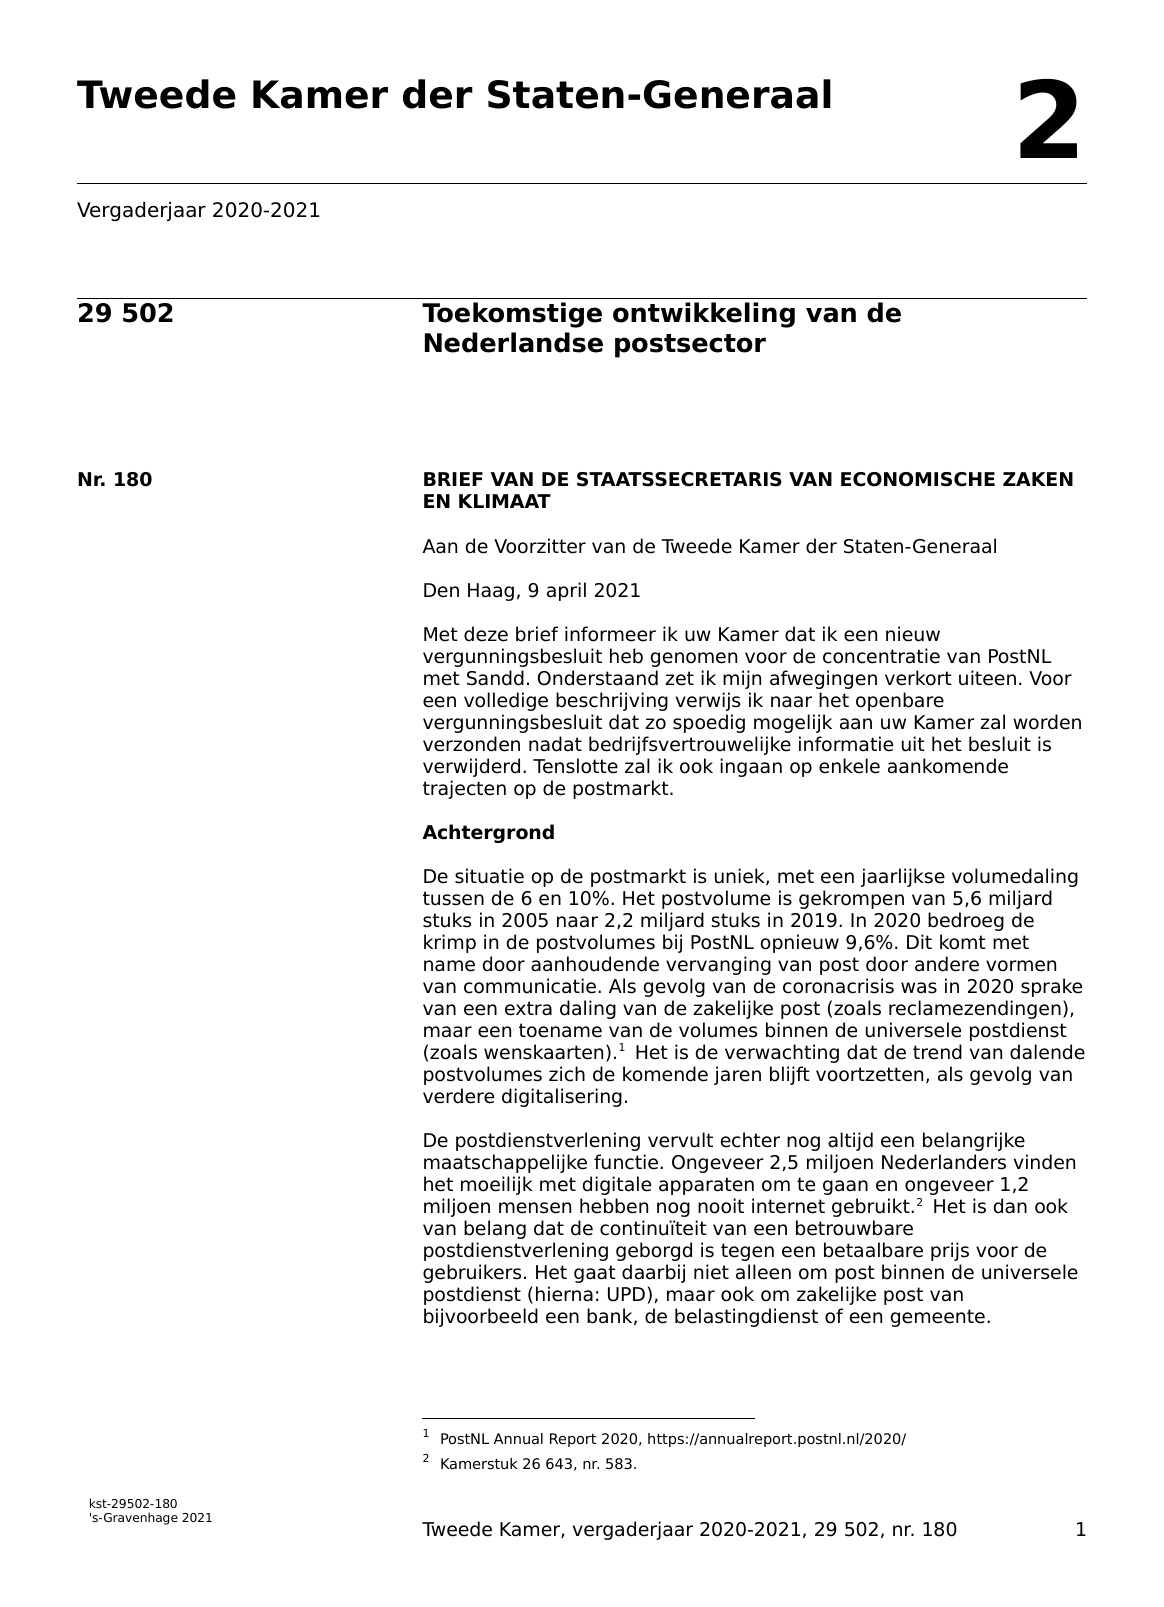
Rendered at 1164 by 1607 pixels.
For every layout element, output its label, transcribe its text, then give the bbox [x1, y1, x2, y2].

text Met deze brief informeer ik uw Kamer dat ik een nieuw vergunningsbesluit heb genomen voor de concentratie van PostNL met Sandd. Onderstaand zet ik mijn afwegingen verkort uiteen. Voor een volledige beschrijving verwijs ik naar het openbare vergunningsbesluit dat zo spoedig mogelijk aan uw Kamer zal worden verzonden nadat bedrijfsvertrouwelijke informatie uit het besluit is verwijderd. Tenslotte zal ik ook ingaan op enkele aankomende trajecten op de postmarkt. [422, 624, 1087, 800]
table_header Tweede Kamer der Staten-Generaal [77, 59, 886, 183]
text 's-Gravenhage 2021 [88, 1511, 323, 1525]
subtitle Achtergrond [422, 822, 1087, 844]
text Kamerstuk 26 643, nr. 583. [422, 1452, 1087, 1474]
text De situatie op de postmarkt is uniek, met een jaarlijkse volumedaling tussen de 6 en 10%. Het postvolume is gekrompen van 5,6 miljard stuks in 2005 naar 2,2 miljard stuks in 2019. In 2020 bedroeg de krimp in de postvolumes bij PostNL opnieuw 9,6%. Dit komt met name door aanhoudende vervanging van post door andere vormen van communicatie. Als gevolg van de coronacrisis was in 2020 sprake van een extra daling van de zakelijke post (zoals reclamezendingen), maar een toename van de volumes binnen de universele postdienst (zoals wenskaarten). Het is de verwachting dat de trend van dalende postvolumes zich de komende jaren blijft voortzetten, als gevolg van verdere digitalisering. [422, 866, 1087, 1108]
text kst-29502-180 [88, 1497, 323, 1511]
text De postdienstverlening vervult echter nog altijd een belangrijke maatschappelijke functie. Ongeveer 2,5 miljoen Nederlanders vinden het moeilijk met digitale apparaten om te gaan en ongeveer 1,2 miljoen mensen hebben nog nooit internet gebruikt. Het is dan ook van belang dat de continuïteit van een betrouwbare postdienstverlening geborgd is tegen een betaalbare prijs voor de gebruikers. Het gaat daarbij niet alleen om post binnen de universele postdienst (hierna: UPD), maar ook om zakelijke post van bijvoorbeeld een bank, de belastingdienst of een gemeente. [422, 1130, 1087, 1328]
subtitle 29 502 Toekomstige ontwikkeling van de Nederlandse postsector [77, 299, 1087, 358]
table_cell Vergaderjaar 2020-2021 [77, 184, 1087, 298]
text Den Haag, 9 april 2021 [422, 580, 1087, 602]
text Aan de Voorzitter van de Tweede Kamer der Staten-Generaal [422, 536, 1087, 557]
text PostNL Annual Report 2020, https://annualreport.postnl.nl/2020/ [422, 1427, 1087, 1449]
table_header 2 [886, 59, 1087, 183]
subtitle Nr. 180 BRIEF VAN DE STAATSSECRETARIS VAN ECONOMISCHE ZAKEN EN KLIMAAT [77, 469, 1087, 513]
